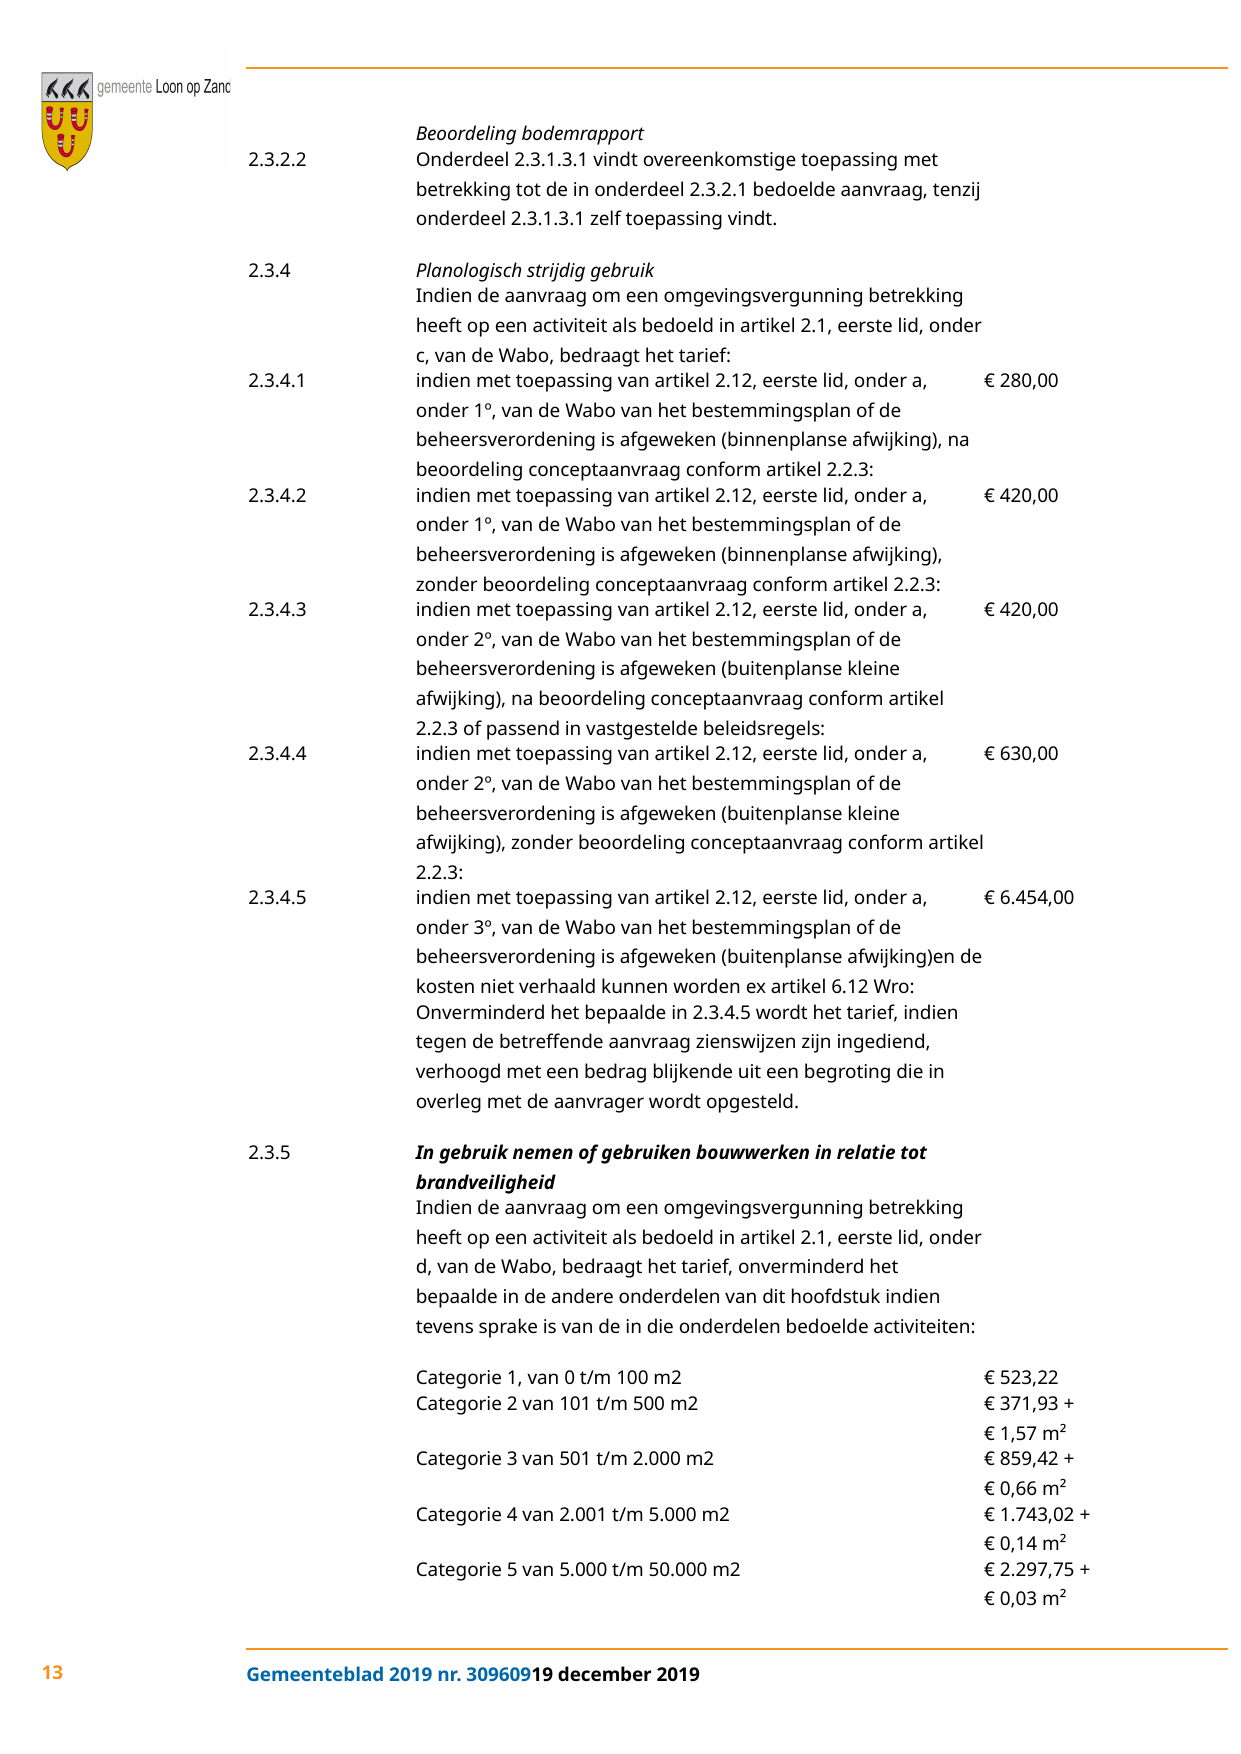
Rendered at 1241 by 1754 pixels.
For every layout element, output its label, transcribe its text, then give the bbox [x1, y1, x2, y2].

table_cell [984, 999, 1152, 1113]
table_cell [248, 999, 416, 1113]
table_cell € 420,00 [984, 482, 1152, 596]
table_cell 2.3.4.4 [248, 741, 416, 884]
table_cell [984, 95, 1152, 121]
table_cell [984, 1195, 1152, 1339]
table_cell indien met toepassing van artikel 2.12, eerste lid, onder a, onder 2º, van de Wabo van het bestemmingsplan of de beheersverordening is afgeweken (buitenplanse kleine afwijking), zonder beoordeling conceptaanvraag conform artikel 2.2.3: [416, 741, 984, 884]
table_cell [416, 1339, 984, 1364]
table_cell Categorie 5 van 5.000 t/m 50.000 m2 [416, 1556, 984, 1611]
table_cell indien met toepassing van artikel 2.12, eerste lid, onder a, onder 1º, van de Wabo van het bestemmingsplan of de beheersverordening is afgeweken (binnenplanse afwijking), zonder beoordeling conceptaanvraag conform artikel 2.2.3: [416, 482, 984, 596]
table_cell [248, 231, 416, 257]
table_cell Beoordeling bodemrapport [416, 121, 984, 146]
table_cell Planologisch strijdig gebruik [416, 257, 984, 283]
table_cell Indien de aanvraag om een omgevingsvergunning betrekking heeft op een activiteit als bedoeld in artikel 2.1, eerste lid, onder c, van de Wabo, bedraagt het tarief: [416, 283, 984, 367]
table_cell [984, 146, 1152, 231]
table_cell [248, 1339, 416, 1364]
table_cell Categorie 1, van 0 t/m 100 m2 [416, 1364, 984, 1390]
table_cell [416, 95, 984, 121]
table_cell 2.3.4 [248, 257, 416, 283]
table_cell € 859,42 + € 0,66 m² [984, 1445, 1152, 1501]
table_cell [248, 121, 416, 146]
table_cell € 280,00 [984, 368, 1152, 482]
picture [41, 47, 231, 172]
table_cell Onverminderd het bepaalde in 2.3.4.5 wordt het tarief, indien tegen de betreffende aanvraag zienswijzen zijn ingediend, verhoogd met een bedrag blijkende uit een begroting die in overleg met de aanvrager wordt opgesteld. [416, 999, 984, 1113]
table_cell 2.3.5 [248, 1139, 416, 1194]
table_cell € 523,22 [984, 1364, 1152, 1390]
table_cell Onderdeel 2.3.1.3.1 vindt overeenkomstige toepassing met betrekking tot de in onderdeel 2.3.2.1 bedoelde aanvraag, tenzij onderdeel 2.3.1.3.1 zelf toepassing vindt. [416, 146, 984, 231]
table_cell € 371,93 + € 1,57 m² [984, 1390, 1152, 1445]
table_cell 2.3.4.2 [248, 482, 416, 596]
table_cell [248, 1445, 416, 1501]
table_cell 2.3.2.2 [248, 146, 416, 231]
table_cell Categorie 3 van 501 t/m 2.000 m2 [416, 1445, 984, 1501]
table_cell In gebruik nemen of gebruiken bouwwerken in relatie tot brandveiligheid [416, 1139, 984, 1194]
table_cell € 420,00 [984, 596, 1152, 741]
table_cell [984, 1139, 1152, 1194]
table_cell [248, 1114, 416, 1139]
table_cell [984, 231, 1152, 257]
table_cell [416, 1114, 984, 1139]
table_cell [248, 1501, 416, 1556]
table_cell indien met toepassing van artikel 2.12, eerste lid, onder a, onder 2º, van de Wabo van het bestemmingsplan of de beheersverordening is afgeweken (buitenplanse kleine afwijking), na beoordeling conceptaanvraag conform artikel 2.2.3 of passend in vastgestelde beleidsregels: [416, 596, 984, 741]
table_cell indien met toepassing van artikel 2.12, eerste lid, onder a, onder 3º, van de Wabo van het bestemmingsplan of de beheersverordening is afgeweken (buitenplanse afwijking)en de kosten niet verhaald kunnen worden ex artikel 6.12 Wro: [416, 885, 984, 999]
table_cell [984, 283, 1152, 367]
table_cell 2.3.4.3 [248, 596, 416, 741]
table_cell € 2.297,75 + € 0,03 m² [984, 1556, 1152, 1611]
table_cell Categorie 2 van 101 t/m 500 m2 [416, 1390, 984, 1445]
table_cell [984, 121, 1152, 146]
table_cell € 1.743,02 + € 0,14 m² [984, 1501, 1152, 1556]
table_cell [248, 95, 416, 121]
table_cell [984, 1114, 1152, 1139]
table_cell Categorie 4 van 2.001 t/m 5.000 m2 [416, 1501, 984, 1556]
table_cell € 6.454,00 [984, 885, 1152, 999]
table_cell [984, 1339, 1152, 1364]
table_cell [248, 1364, 416, 1390]
table_cell indien met toepassing van artikel 2.12, eerste lid, onder a, onder 1º, van de Wabo van het bestemmingsplan of de beheersverordening is afgeweken (binnenplanse afwijking), na beoordeling conceptaanvraag conform artikel 2.2.3: [416, 368, 984, 482]
table_cell 2.3.4.1 [248, 368, 416, 482]
table_cell [248, 1556, 416, 1611]
table_cell [248, 283, 416, 367]
table_cell € 630,00 [984, 741, 1152, 884]
table_cell [248, 1195, 416, 1339]
table_cell 2.3.4.5 [248, 885, 416, 999]
table_cell [984, 257, 1152, 283]
table_cell Indien de aanvraag om een omgevingsvergunning betrekking heeft op een activiteit als bedoeld in artikel 2.1, eerste lid, onder d, van de Wabo, bedraagt het tarief, onverminderd het bepaalde in de andere onderdelen van dit hoofdstuk indien tevens sprake is van de in die onderdelen bedoelde activiteiten: [416, 1195, 984, 1339]
table_cell [248, 1390, 416, 1445]
table_cell [416, 231, 984, 257]
